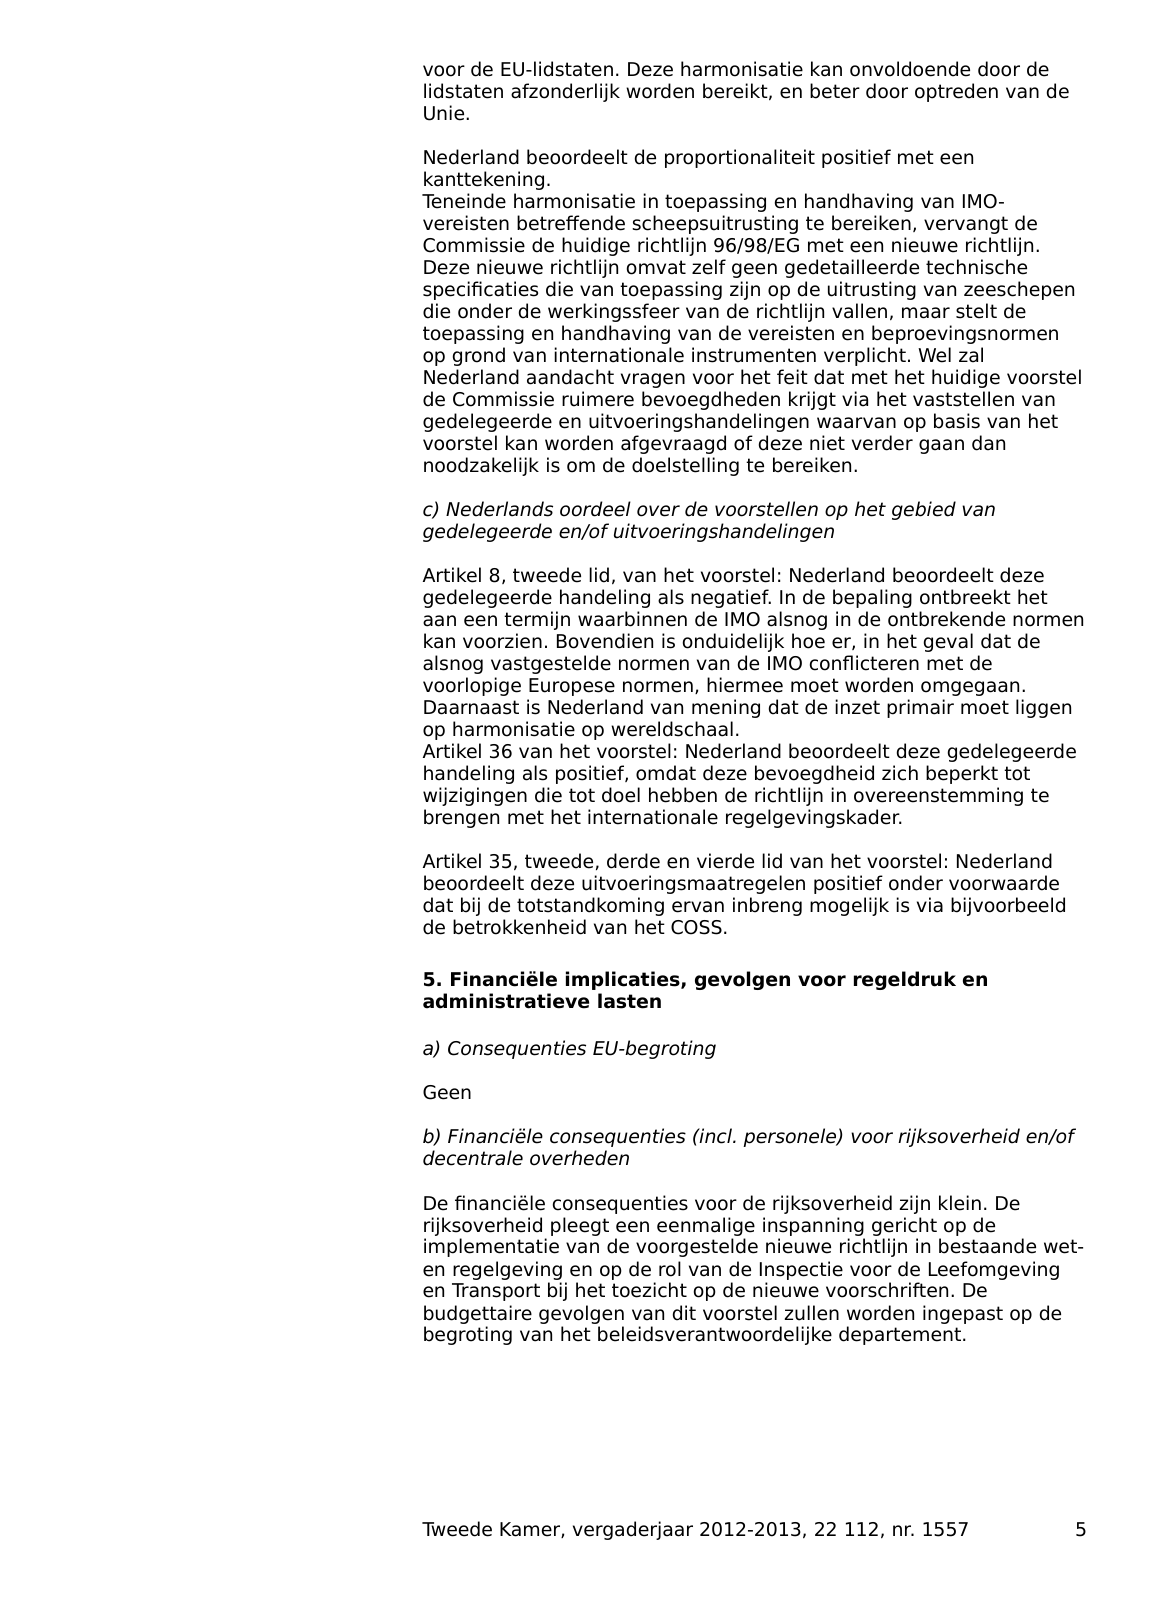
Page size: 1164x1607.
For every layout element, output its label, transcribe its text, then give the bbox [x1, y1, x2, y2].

text voor de EU-lidstaten. Deze harmonisatie kan onvoldoende door de lidstaten afzonderlijk worden bereikt, en beter door optreden van de Unie. [422, 59, 1087, 125]
subtitle 5. Financiële implicaties, gevolgen voor regeldruk en administratieve lasten [422, 969, 1087, 1013]
text Artikel 8, tweede lid, van het voorstel: Nederland beoordeelt deze gedelegeerde handeling als negatief. In de bepaling ontbreekt het aan een termijn waarbinnen de IMO alsnog in de ontbrekende normen kan voorzien. Bovendien is onduidelijk hoe er, in het geval dat de alsnog vastgestelde normen van de IMO conflicteren met de voorlopige Europese normen, hiermee moet worden omgegaan. Daarnaast is Nederland van mening dat de inzet primair moet liggen op harmonisatie op wereldschaal. [422, 565, 1087, 741]
text De financiële consequenties voor de rijksoverheid zijn klein. De rijksoverheid pleegt een eenmalige inspanning gericht op de implementatie van de voorgestelde nieuwe richtlijn in bestaande wet- en regelgeving en op de rol van de Inspectie voor de Leefomgeving en Transport bij het toezicht op de nieuwe voorschriften. De budgettaire gevolgen van dit voorstel zullen worden ingepast op de begroting van het beleidsverantwoordelijke departement. [422, 1192, 1087, 1346]
text Teneinde harmonisatie in toepassing en handhaving van IMO-vereisten betreffende scheepsuitrusting te bereiken, vervangt de Commissie de huidige richtlijn 96/98/EG met een nieuwe richtlijn. Deze nieuwe richtlijn omvat zelf geen gedetailleerde technische specificaties die van toepassing zijn op de uitrusting van zeeschepen die onder de werkingssfeer van de richtlijn vallen, maar stelt de toepassing en handhaving van de vereisten en beproevingsnormen op grond van internationale instrumenten verplicht. Wel zal Nederland aandacht vragen voor het feit dat met het huidige voorstel de Commissie ruimere bevoegdheden krijgt via het vaststellen van gedelegeerde en uitvoeringshandelingen waarvan op basis van het voorstel kan worden afgevraagd of deze niet verder gaan dan noodzakelijk is om de doelstelling te bereiken. [422, 191, 1087, 477]
text Artikel 36 van het voorstel: Nederland beoordeelt deze gedelegeerde handeling als positief, omdat deze bevoegdheid zich beperkt tot wijzigingen die tot doel hebben de richtlijn in overeenstemming te brengen met het internationale regelgevingskader. [422, 741, 1087, 829]
text Artikel 35, tweede, derde en vierde lid van het voorstel: Nederland beoordeelt deze uitvoeringsmaatregelen positief onder voorwaarde dat bij de totstandkoming ervan inbreng mogelijk is via bijvoorbeeld de betrokkenheid van het COSS. [422, 851, 1087, 939]
subtitle a) Consequenties EU-begroting [422, 1038, 1087, 1060]
text Geen [422, 1082, 1087, 1104]
subtitle b) Financiële consequenties (incl. personele) voor rijksoverheid en/of decentrale overheden [422, 1126, 1087, 1170]
text Nederland beoordeelt de proportionaliteit positief met een kanttekening. [422, 147, 1087, 191]
subtitle c) Nederlands oordeel over de voorstellen op het gebied van gedelegeerde en/of uitvoeringshandelingen [422, 499, 1087, 543]
